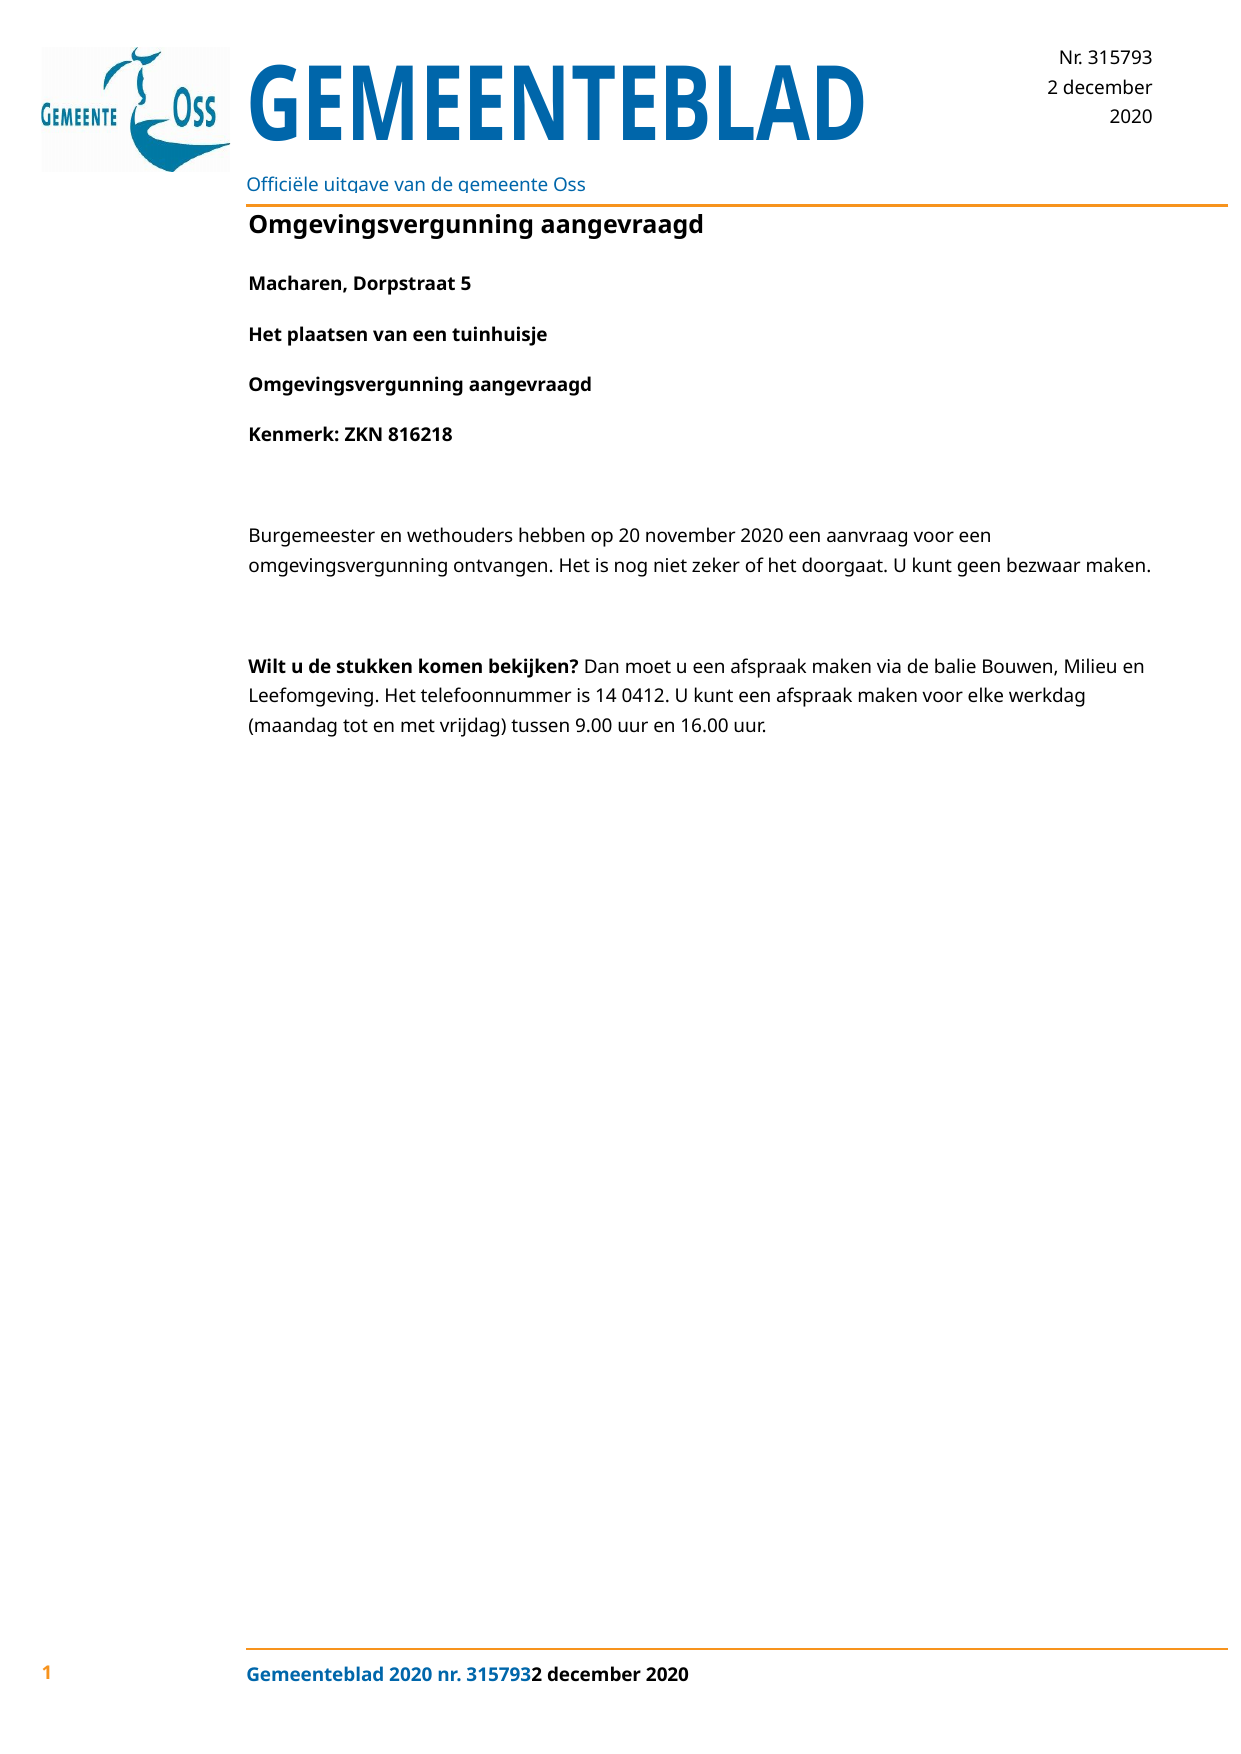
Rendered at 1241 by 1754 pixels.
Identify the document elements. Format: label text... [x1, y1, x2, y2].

picture [41, 47, 231, 172]
text Macharen, Dorpstraat 5 [248, 270, 1152, 296]
text Kenmerk: ZKN 816218 [248, 422, 1152, 447]
text Burgemeester en wethouders hebben op 20 november 2020 een aanvraag voor een omgevingsvergunning ontvangen. Het is nog niet zeker of het doorgaat. U kunt geen bezwaar maken. [248, 522, 1152, 578]
text Omgevingsvergunning aangevraagd [248, 207, 1152, 241]
text Het plaatsen van een tuinhuisje [248, 321, 1152, 346]
text Wilt u de stukken komen bekijken? Dan moet u een afspraak maken via de balie Bouwen, Milieu en Leefomgeving. Het telefoonnummer is 14 0412. U kunt een afspraak maken voor elke werkdag (maandag tot en met vrijdag) tussen 9.00 uur en 16.00 uur. [248, 653, 1152, 738]
text Omgevingsvergunning aangevraagd [248, 371, 1152, 397]
